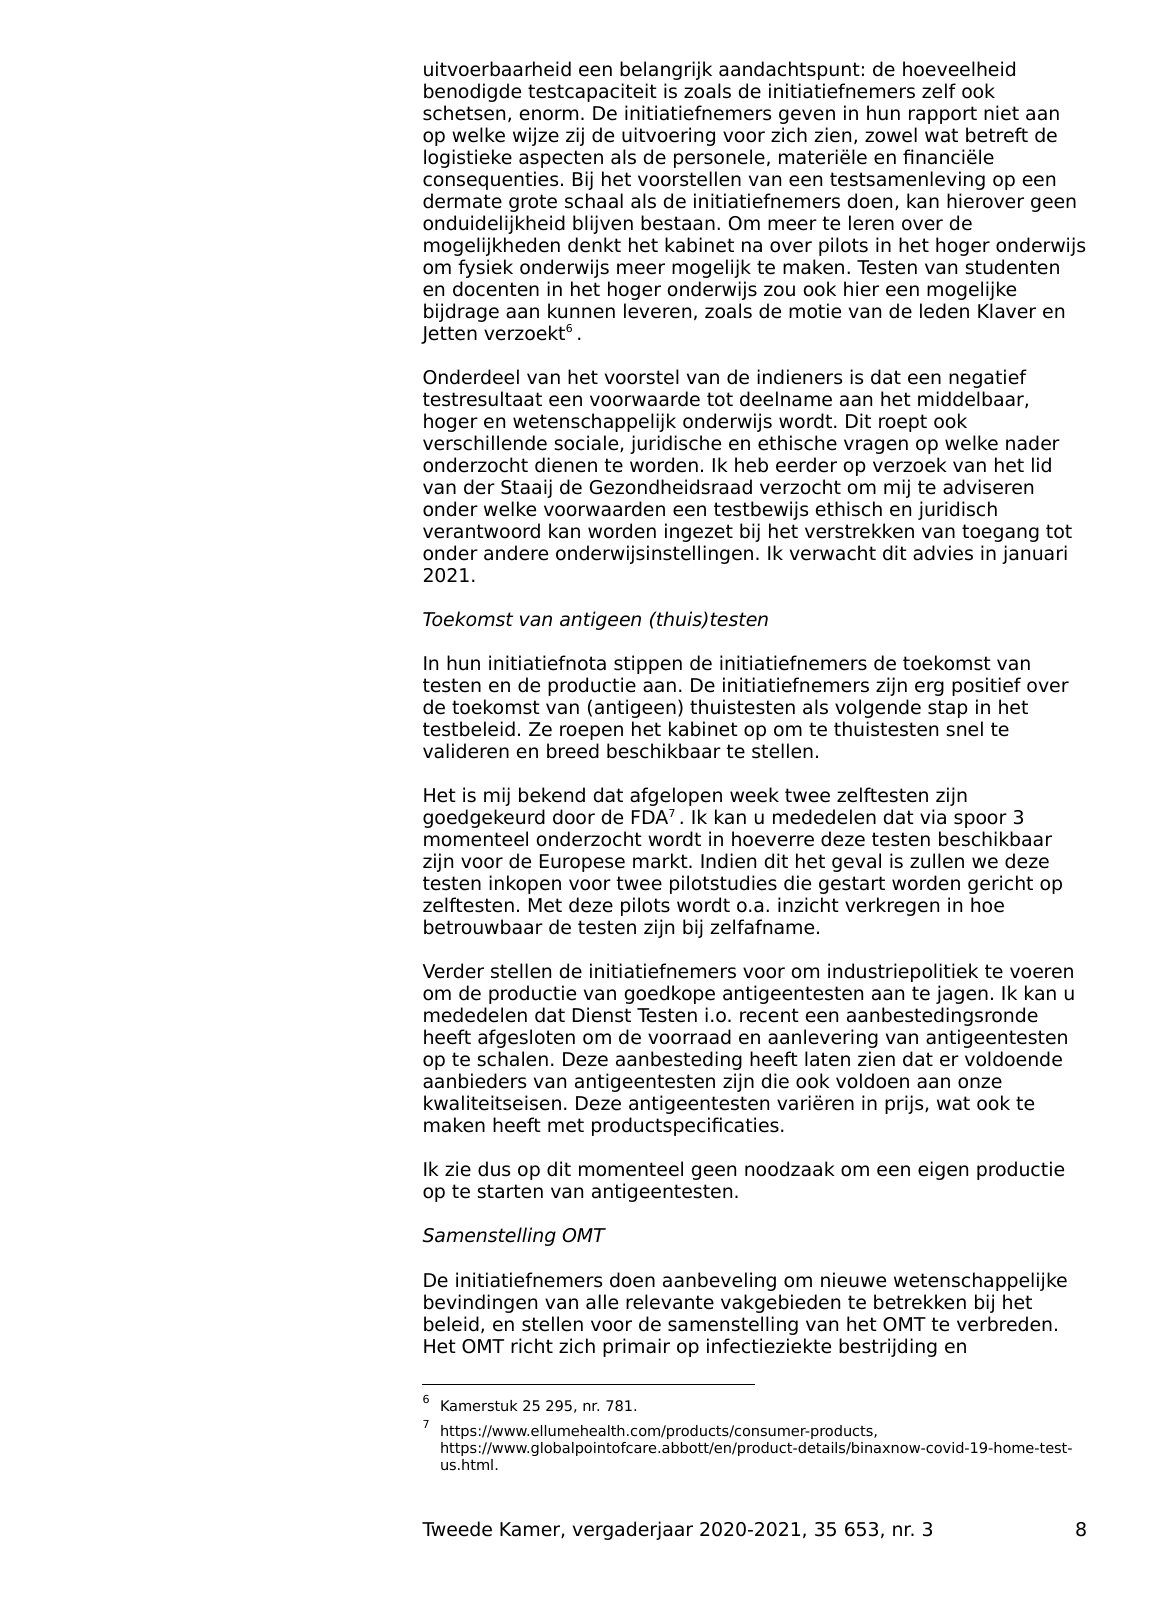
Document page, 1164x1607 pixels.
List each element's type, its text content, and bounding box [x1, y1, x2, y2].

text https://www.ellumehealth.com/products/consumer-products, https://www.globalpointofcare.abbott/en/product-details/binaxnow-covid-19-home-test-us.html. [422, 1418, 1087, 1474]
text Onderdeel van het voorstel van de indieners is dat een negatief testresultaat een voorwaarde tot deelname aan het middelbaar, hoger en wetenschappelijk onderwijs wordt. Dit roept ook verschillende sociale, juridische en ethische vragen op welke nader onderzocht dienen te worden. Ik heb eerder op verzoek van het lid van der Staaij de Gezondheidsraad verzocht om mij te adviseren onder welke voorwaarden een testbewijs ethisch en juridisch verantwoord kan worden ingezet bij het verstrekken van toegang tot onder andere onderwijsinstellingen. Ik verwacht dit advies in januari 2021. [422, 367, 1087, 587]
text Het is mij bekend dat afgelopen week twee zelftesten zijn goedgekeurd door de FDA. Ik kan u mededelen dat via spoor 3 momenteel onderzocht wordt in hoeverre deze testen beschikbaar zijn voor de Europese markt. Indien dit het geval is zullen we deze testen inkopen voor twee pilotstudies die gestart worden gericht op zelftesten. Met deze pilots wordt o.a. inzicht verkregen in hoe betrouwbaar de testen zijn bij zelfafname. [422, 785, 1087, 939]
text Kamerstuk 25 295, nr. 781. [422, 1393, 1087, 1416]
text Ik zie dus op dit momenteel geen noodzaak om een eigen productie op te starten van antigeentesten. [422, 1159, 1087, 1203]
text In hun initiatiefnota stippen de initiatiefnemers de toekomst van testen en de productie aan. De initiatiefnemers zijn erg positief over de toekomst van (antigeen) thuistesten als volgende stap in het testbeleid. Ze roepen het kabinet op om te thuistesten snel te valideren en breed beschikbaar te stellen. [422, 653, 1087, 763]
subtitle Toekomst van antigeen (thuis)testen [422, 609, 1087, 631]
text De initiatiefnemers doen aanbeveling om nieuwe wetenschappelijke bevindingen van alle relevante vakgebieden te betrekken bij het beleid, en stellen voor de samenstelling van het OMT te verbreden. Het OMT richt zich primair op infectieziekte bestrijding en [422, 1269, 1087, 1357]
text Verder stellen de initiatiefnemers voor om industriepolitiek te voeren om de productie van goedkope antigeentesten aan te jagen. Ik kan u mededelen dat Dienst Testen i.o. recent een aanbestedingsronde heeft afgesloten om de voorraad en aanlevering van antigeentesten op te schalen. Deze aanbesteding heeft laten zien dat er voldoende aanbieders van antigeentesten zijn die ook voldoen aan onze kwaliteitseisen. Deze antigeentesten variëren in prijs, wat ook te maken heeft met productspecificaties. [422, 961, 1087, 1137]
text uitvoerbaarheid een belangrijk aandachtspunt: de hoeveelheid benodigde testcapaciteit is zoals de initiatiefnemers zelf ook schetsen, enorm. De initiatiefnemers geven in hun rapport niet aan op welke wijze zij de uitvoering voor zich zien, zowel wat betreft de logistieke aspecten als de personele, materiële en financiële consequenties. Bij het voorstellen van een testsamenleving op een dermate grote schaal als de initiatiefnemers doen, kan hierover geen onduidelijkheid blijven bestaan. Om meer te leren over de mogelijkheden denkt het kabinet na over pilots in het hoger onderwijs om fysiek onderwijs meer mogelijk te maken. Testen van studenten en docenten in het hoger onderwijs zou ook hier een mogelijke bijdrage aan kunnen leveren, zoals de motie van de leden Klaver en Jetten verzoekt. [422, 59, 1087, 345]
subtitle Samenstelling OMT [422, 1225, 1087, 1247]
